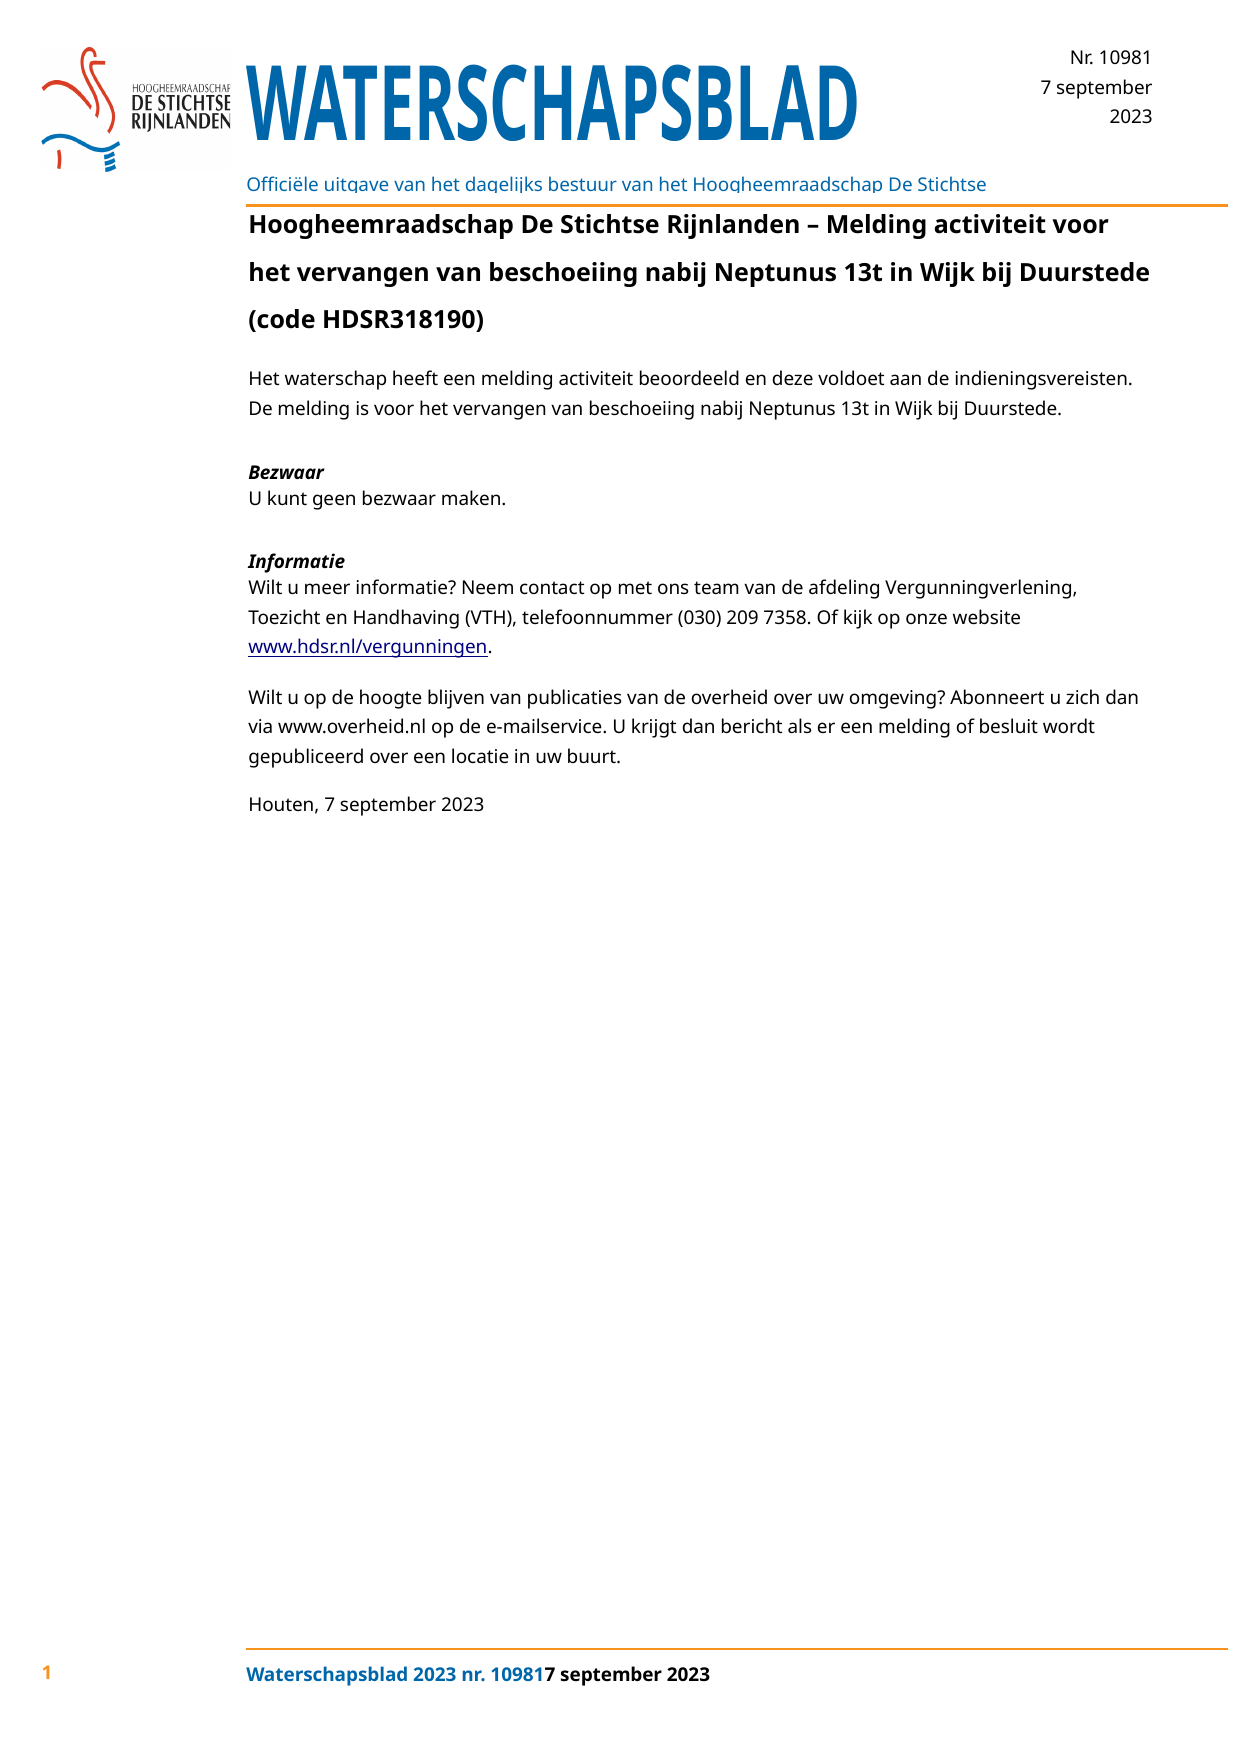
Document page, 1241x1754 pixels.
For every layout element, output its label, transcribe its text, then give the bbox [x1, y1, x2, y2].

picture [41, 47, 231, 172]
text Wilt u meer informatie? Neem contact op met ons team van de afdeling Vergunningverlening, Toezicht en Handhaving (VTH), telefoonnummer (030) 209 7358. Of kijk op onze website www.hdsr.nl/vergunningen. [248, 574, 1152, 659]
text Bezwaar [248, 459, 1152, 485]
text Het waterschap heeft een melding activiteit beoordeeld en deze voldoet aan de indieningsvereisten. De melding is voor het vervangen van beschoeiing nabij Neptunus 13t in Wijk bij Duurstede. [248, 366, 1152, 421]
text Hoogheemraadschap De Stichtse Rijnlanden – Melding activiteit voor het vervangen van beschoeiing nabij Neptunus 13t in Wijk bij Duurstede (code HDSR318190) [248, 207, 1152, 336]
text U kunt geen bezwaar maken. [248, 485, 1152, 511]
text Houten, 7 september 2023 [248, 791, 1152, 817]
text Informatie [248, 549, 1152, 574]
text Wilt u op de hoogte blijven van publicaties van de overheid over uw omgeving? Abonneert u zich dan via www.overheid.nl op de e-mailservice. U krijgt dan bericht als er een melding of besluit wordt gepubliceerd over een locatie in uw buurt. [248, 684, 1152, 769]
